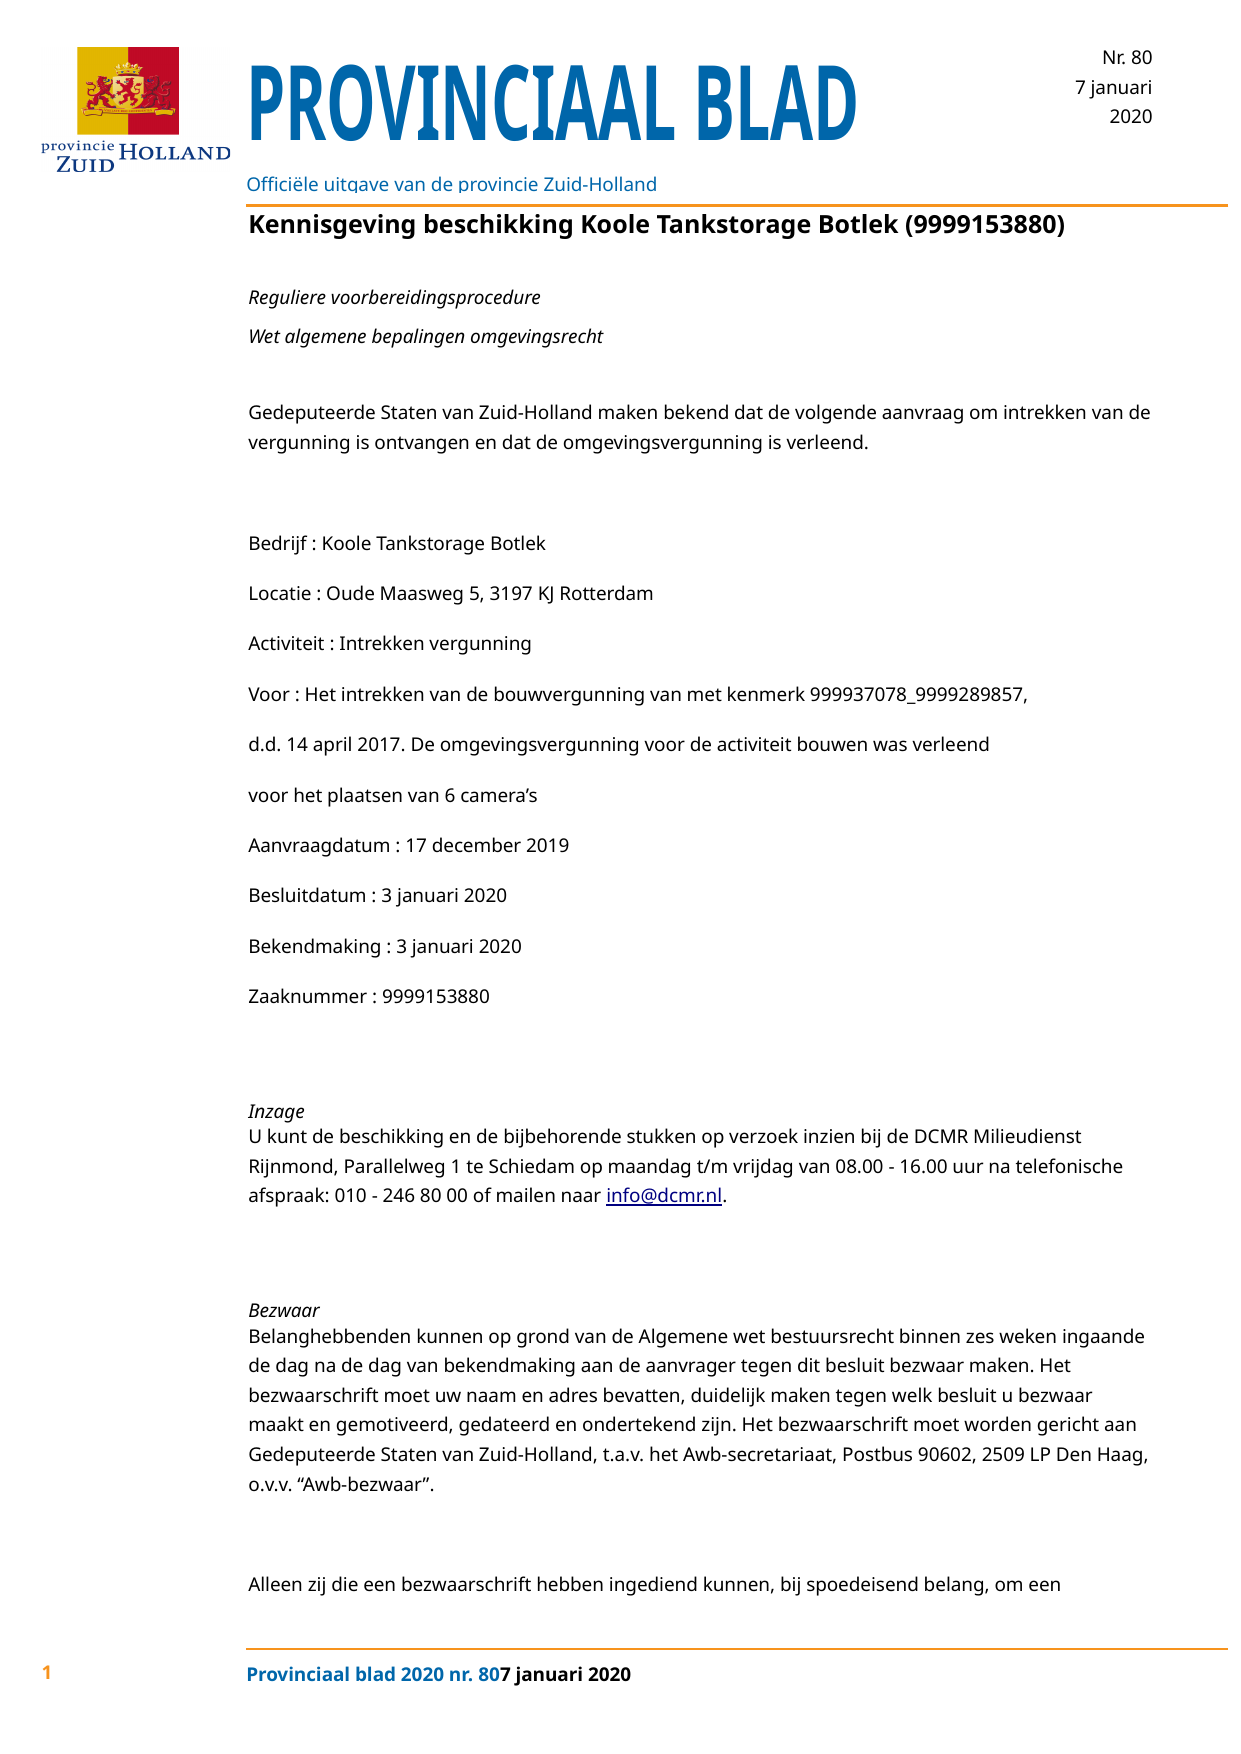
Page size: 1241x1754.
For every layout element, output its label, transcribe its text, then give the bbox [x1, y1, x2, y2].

text Aanvraagdatum : 17 december 2019 [248, 832, 1152, 858]
text Reguliere voorbereidingsprocedure [248, 284, 1152, 309]
text Voor : Het intrekken van de bouwvergunning van met kenmerk 999937078_9999289857, [248, 681, 1152, 707]
text d.d. 14 april 2017. De omgevingsvergunning voor de activiteit bouwen was verleend [248, 731, 1152, 757]
text Gedeputeerde Staten van Zuid-Holland maken bekend dat de volgende aanvraag om intrekken van de vergunning is ontvangen en dat de omgevingsvergunning is verleend. [248, 399, 1152, 454]
text Wet algemene bepalingen omgevingsrecht [248, 323, 1152, 349]
text Alleen zij die een bezwaarschrift hebben ingediend kunnen, bij spoedeisend belang, om een [248, 1572, 1152, 1597]
text Bekendmaking : 3 januari 2020 [248, 933, 1152, 959]
text Zaaknummer : 9999153880 [248, 983, 1152, 1009]
text Besluitdatum : 3 januari 2020 [248, 883, 1152, 908]
text Belanghebbenden kunnen op grond van de Algemene wet bestuursrecht binnen zes weken ingaande de dag na de dag van bekendmaking aan de aanvrager tegen dit besluit bezwaar maken. Het bezwaarschrift moet uw naam en adres bevatten, duidelijk maken tegen welk besluit u bezwaar maakt en gemotiveerd, gedateerd en ondertekend zijn. Het bezwaarschrift moet worden gericht aan Gedeputeerde Staten van Zuid-Holland, t.a.v. het Awb-secretariaat, Postbus 90602, 2509 LP Den Haag, o.v.v. “Awb-bezwaar”. [248, 1323, 1152, 1496]
text Locatie : Oude Maasweg 5, 3197 KJ Rotterdam [248, 580, 1152, 606]
text Activiteit : Intrekken vergunning [248, 631, 1152, 656]
picture [41, 47, 231, 172]
text U kunt de beschikking en de bijbehorende stukken op verzoek inzien bij de DCMR Milieudienst Rijnmond, Parallelweg 1 te Schiedam op maandag t/m vrijdag van 08.00 - 16.00 uur na telefonische afspraak: 010 - 246 80 00 of mailen naar info@dcmr.nl. [248, 1123, 1152, 1208]
text Kennisgeving beschikking Koole Tankstorage Botlek (9999153880) [248, 207, 1152, 241]
text Bedrijf : Koole Tankstorage Botlek [248, 530, 1152, 555]
text Inzage [248, 1098, 1152, 1123]
text voor het plaatsen van 6 camera’s [248, 782, 1152, 807]
text Bezwaar [248, 1297, 1152, 1323]
